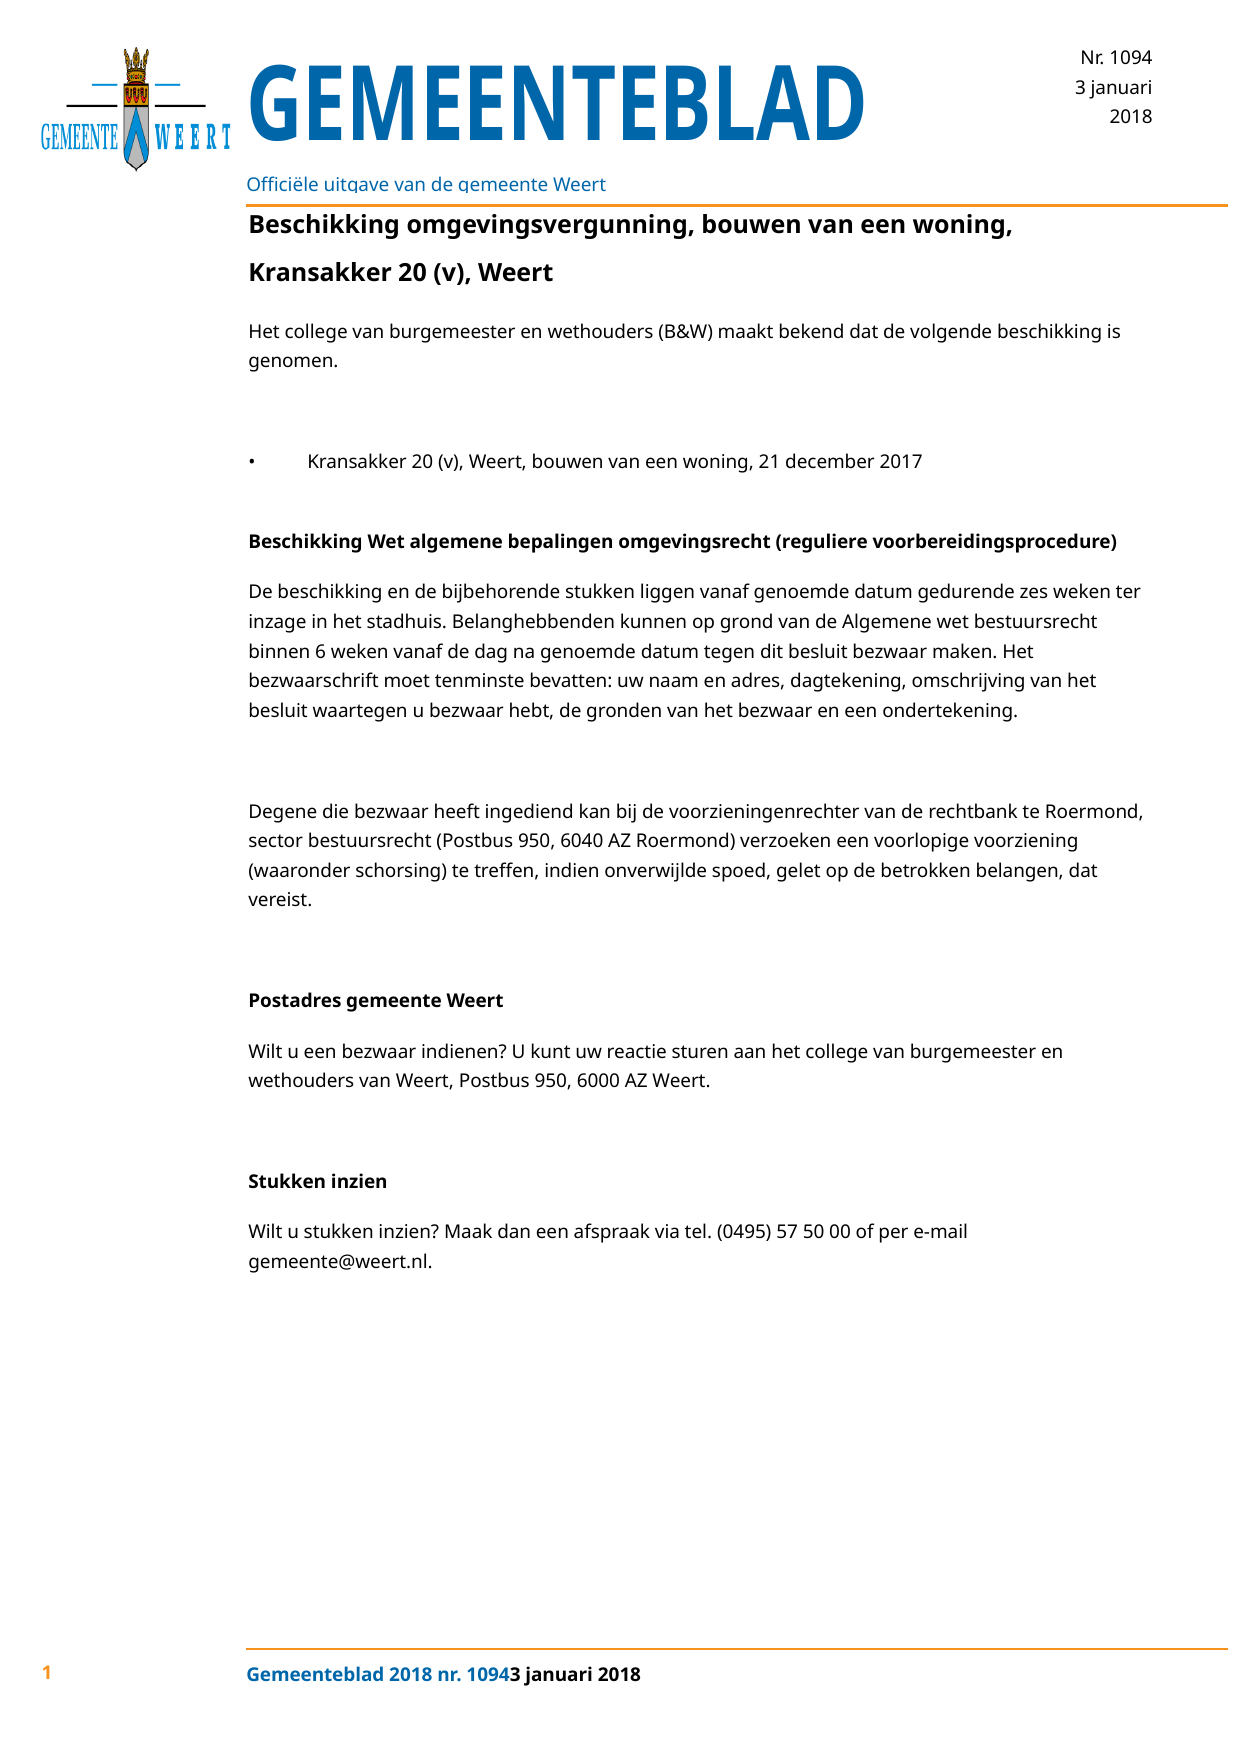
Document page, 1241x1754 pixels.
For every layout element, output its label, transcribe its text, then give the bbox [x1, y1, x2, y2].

text Wilt u stukken inzien? Maak dan een afspraak via tel. (0495) 57 50 00 of per e-mail gemeente@weert.nl. [248, 1219, 1152, 1274]
text Postadres gemeente Weert [248, 987, 1152, 1013]
list Kransakker 20 (v), Weert, bouwen van een woning, 21 december 2017 [248, 448, 1152, 474]
text Beschikking omgevingsvergunning, bouwen van een woning, Kransakker 20 (v), Weert [248, 207, 1152, 288]
text Het college van burgemeester en wethouders (B&W) maakt bekend dat de volgende beschikking is genomen. [248, 318, 1152, 373]
text Wilt u een bezwaar indienen? U kunt uw reactie sturen aan het college van burgemeester en wethouders van Weert, Postbus 950, 6000 AZ Weert. [248, 1038, 1152, 1093]
text Stukken inzien [248, 1168, 1152, 1194]
picture [41, 47, 231, 172]
text Degene die bezwaar heeft ingediend kan bij de voorzieningenrechter van de rechtbank te Roermond, sector bestuursrecht (Postbus 950, 6040 AZ Roermond) verzoeken een voorlopige voorziening (waaronder schorsing) te treffen, indien onverwijlde spoed, gelet op de betrokken belangen, dat vereist. [248, 798, 1152, 912]
text De beschikking en de bijbehorende stukken liggen vanaf genoemde datum gedurende zes weken ter inzage in het stadhuis. Belanghebbenden kunnen op grond van de Algemene wet bestuursrecht binnen 6 weken vanaf de dag na genoemde datum tegen dit besluit bezwaar maken. Het bezwaarschrift moet tenminste bevatten: uw naam en adres, dagtekening, omschrijving van het besluit waartegen u bezwaar hebt, de gronden van het bezwaar en een ondertekening. [248, 579, 1152, 723]
text Beschikking Wet algemene bepalingen omgevingsrecht (reguliere voorbereidingsprocedure) [248, 528, 1152, 554]
